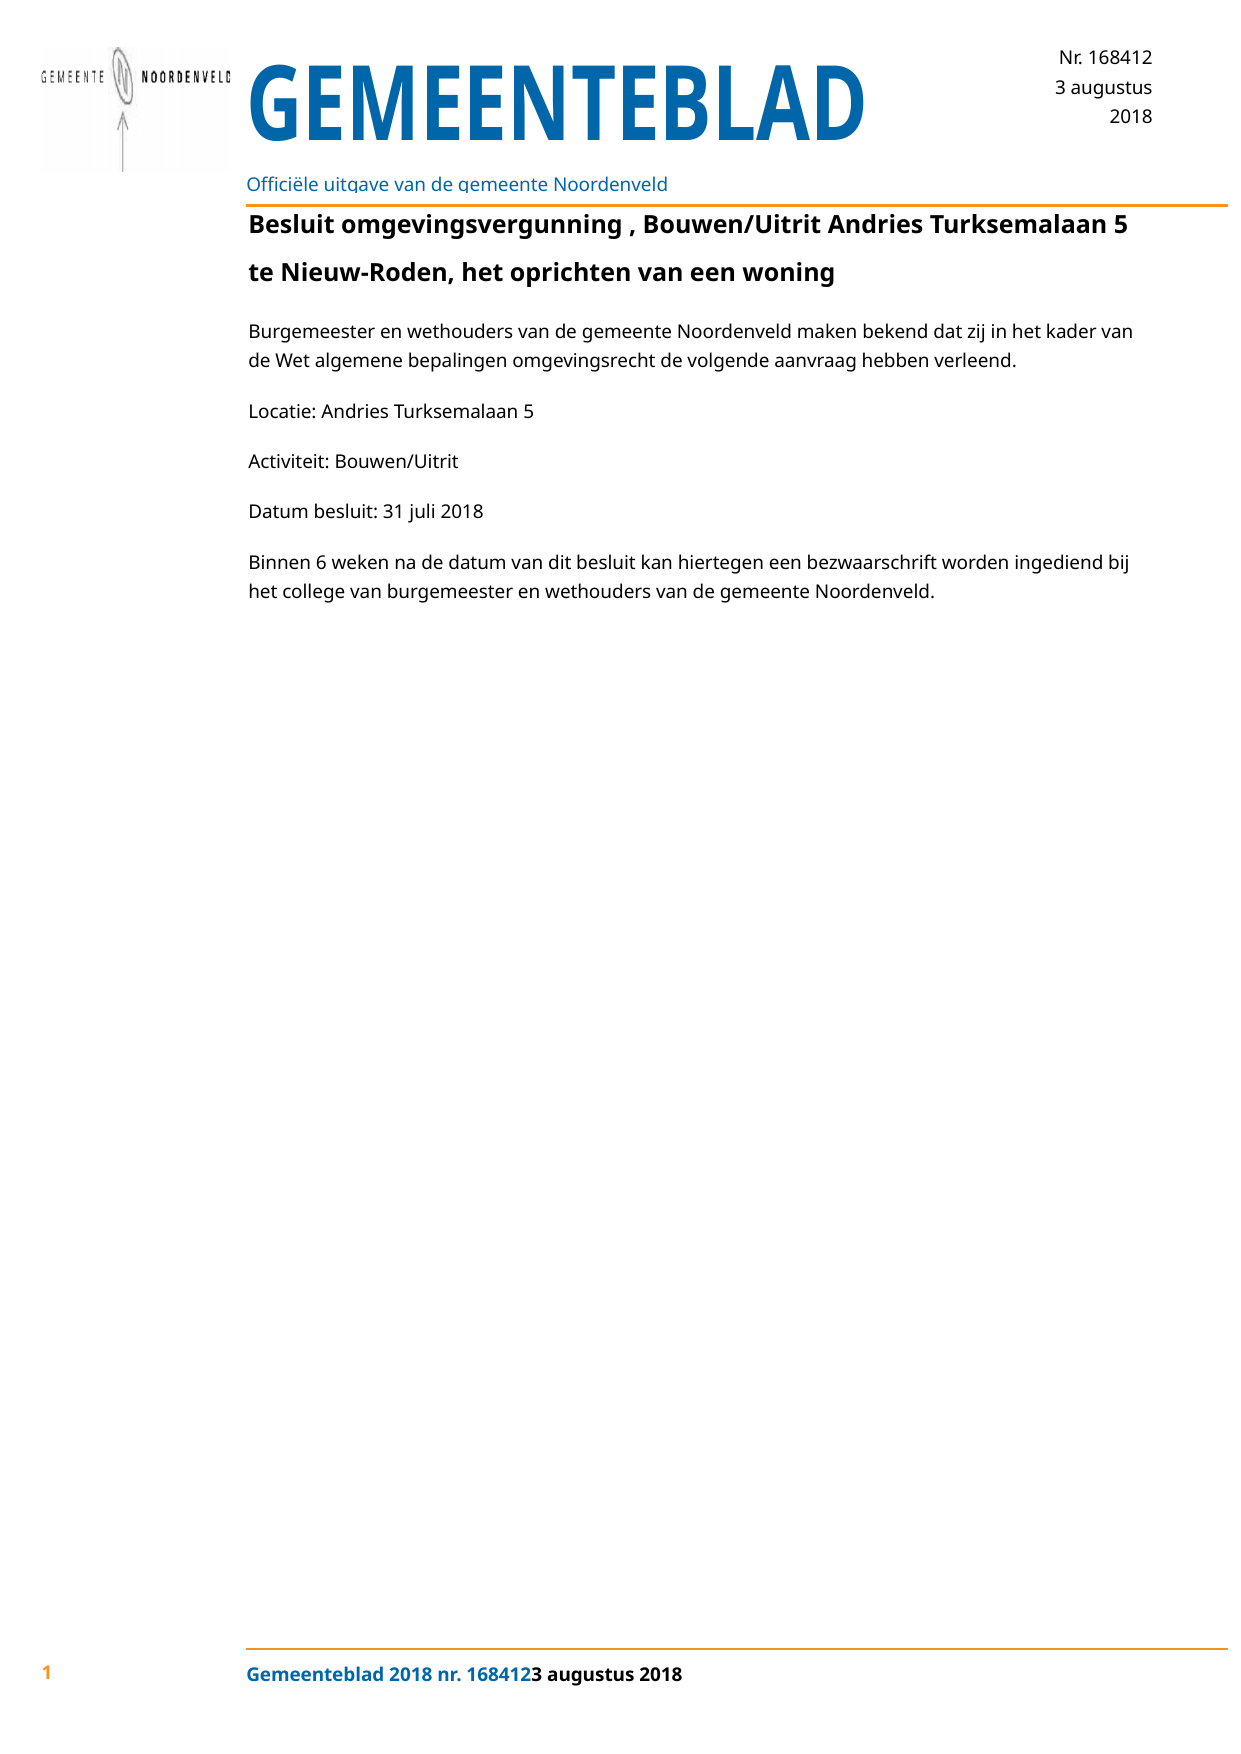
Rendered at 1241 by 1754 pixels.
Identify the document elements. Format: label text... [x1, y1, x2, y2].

text Burgemeester en wethouders van de gemeente Noordenveld maken bekend dat zij in het kader van de Wet algemene bepalingen omgevingsrecht de volgende aanvraag hebben verleend. [248, 318, 1152, 373]
text Datum besluit: 31 juli 2018 [248, 499, 1152, 524]
text Besluit omgevingsvergunning , Bouwen/Uitrit Andries Turksemalaan 5 te Nieuw-Roden, het oprichten van een woning [248, 207, 1152, 288]
picture [41, 47, 231, 172]
text Locatie: Andries Turksemalaan 5 [248, 398, 1152, 424]
text Activiteit: Bouwen/Uitrit [248, 448, 1152, 474]
text Binnen 6 weken na de datum van dit besluit kan hiertegen een bezwaarschrift worden ingediend bij het college van burgemeester en wethouders van de gemeente Noordenveld. [248, 549, 1152, 604]
